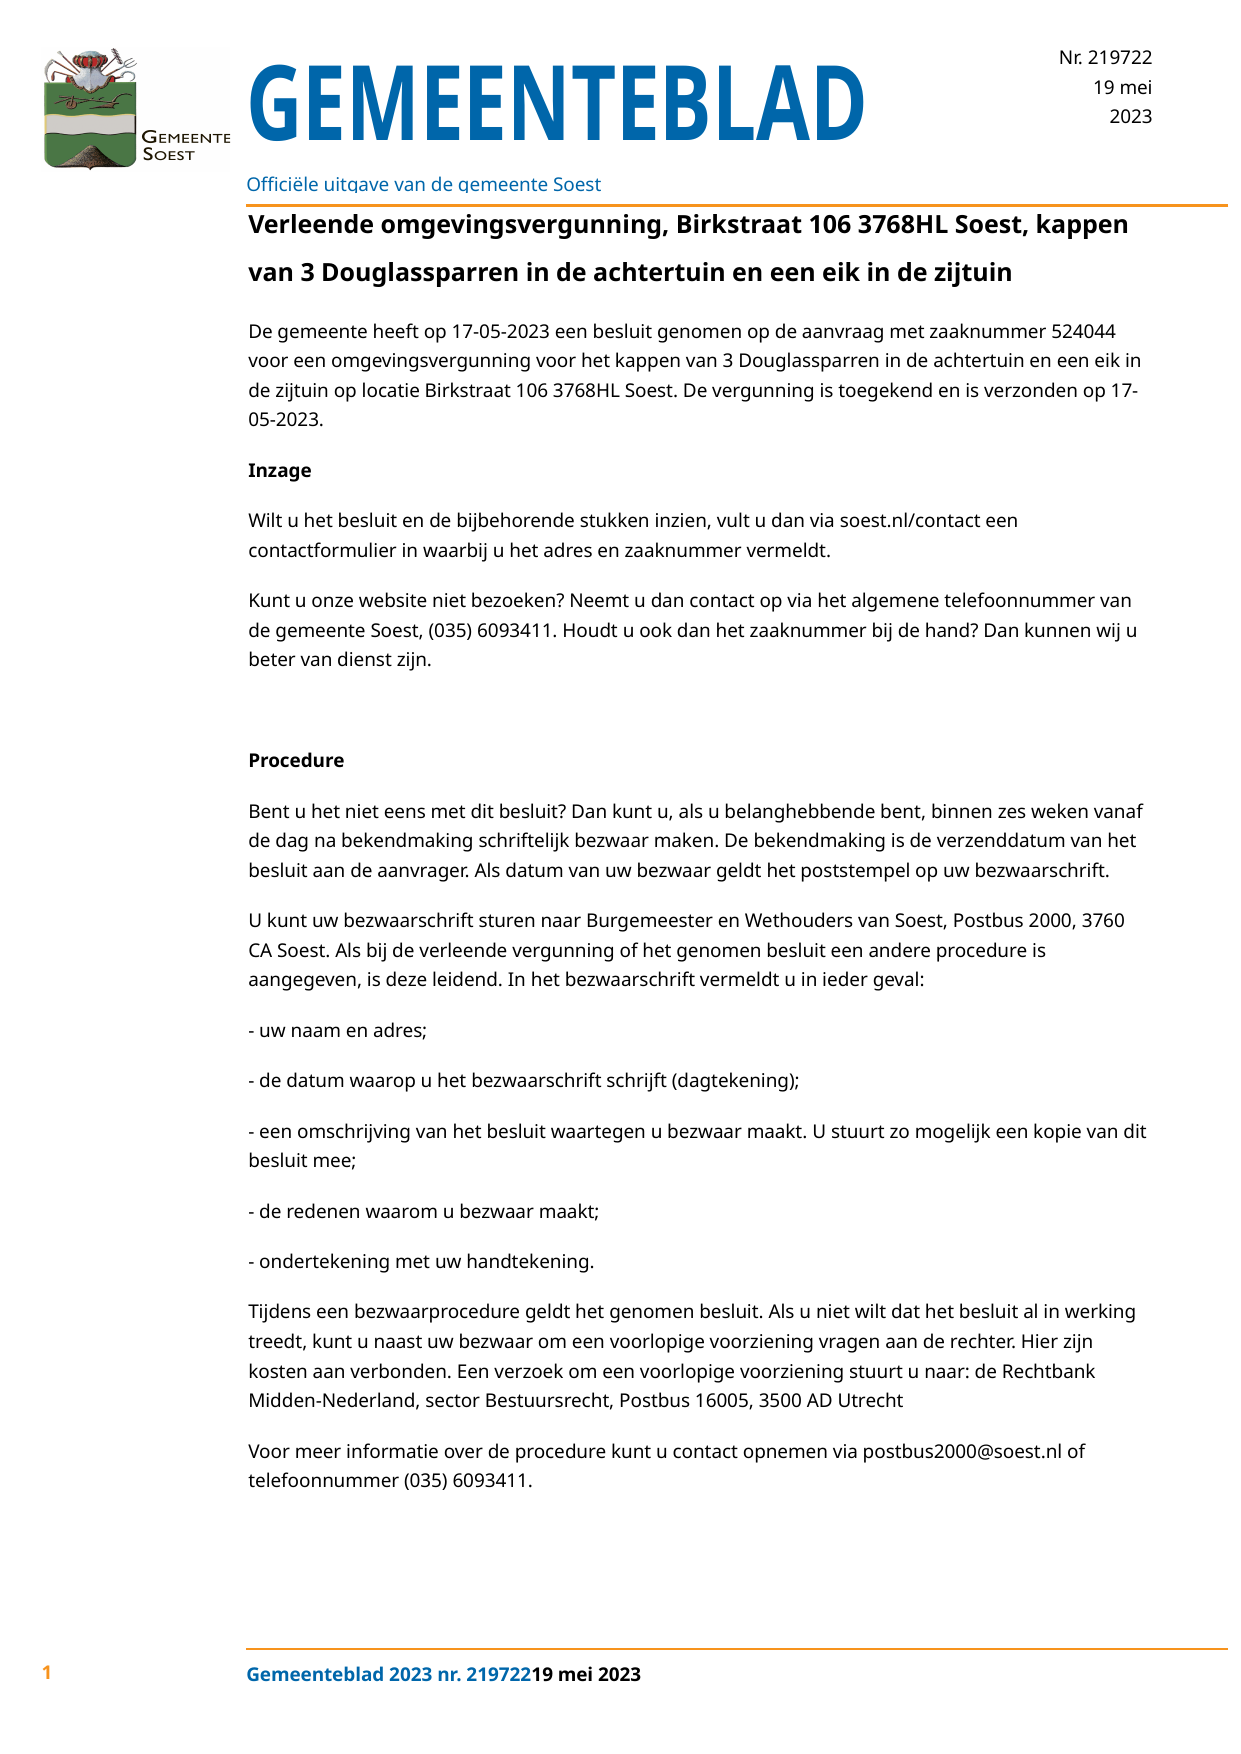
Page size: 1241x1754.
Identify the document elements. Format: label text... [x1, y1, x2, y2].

picture [41, 47, 231, 172]
text - een omschrijving van het besluit waartegen u bezwaar maakt. U stuurt zo mogelijk een kopie van dit besluit mee; [248, 1118, 1152, 1173]
text - ondertekening met uw handtekening. [248, 1248, 1152, 1274]
text Verleende omgevingsvergunning, Birkstraat 106 3768HL Soest, kappen van 3 Douglassparren in de achtertuin en een eik in de zijtuin [248, 207, 1152, 288]
text De gemeente heeft op 17-05-2023 een besluit genomen op de aanvraag met zaaknummer 524044 voor een omgevingsvergunning voor het kappen van 3 Douglassparren in de achtertuin en een eik in de zijtuin op locatie Birkstraat 106 3768HL Soest. De vergunning is toegekend en is verzonden op 17-05-2023. [248, 318, 1152, 432]
text Tijdens een bezwaarprocedure geldt het genomen besluit. Als u niet wilt dat het besluit al in werking treedt, kunt u naast uw bezwaar om een voorlopige voorziening vragen aan de rechter. Hier zijn kosten aan verbonden. Een verzoek om een voorlopige voorziening stuurt u naar: de Rechtbank Midden-Nederland, sector Bestuursrecht, Postbus 16005, 3500 AD Utrecht [248, 1299, 1152, 1413]
text Procedure [248, 747, 1152, 773]
text U kunt uw bezwaarschrift sturen naar Burgemeester en Wethouders van Soest, Postbus 2000, 3760 CA Soest. Als bij de verleende vergunning of het genomen besluit een andere procedure is aangegeven, is deze leidend. In het bezwaarschrift vermeldt u in ieder geval: [248, 907, 1152, 992]
text - uw naam en adres; [248, 1017, 1152, 1043]
text - de redenen waarom u bezwaar maakt; [248, 1198, 1152, 1224]
text Voor meer informatie over de procedure kunt u contact opnemen via postbus2000@soest.nl of telefoonnummer (035) 6093411. [248, 1438, 1152, 1493]
text - de datum waarop u het bezwaarschrift schrijft (dagtekening); [248, 1067, 1152, 1093]
text Bent u het niet eens met dit besluit? Dan kunt u, als u belanghebbende bent, binnen zes weken vanaf de dag na bekendmaking schriftelijk bezwaar maken. De bekendmaking is de verzenddatum van het besluit aan de aanvrager. Als datum van uw bezwaar geldt het poststempel op uw bezwaarschrift. [248, 798, 1152, 883]
text Inzage [248, 457, 1152, 483]
text Wilt u het besluit en de bijbehorende stukken inzien, vult u dan via soest.nl/contact een contactformulier in waarbij u het adres en zaaknummer vermeldt. [248, 507, 1152, 563]
text Kunt u onze website niet bezoeken? Neemt u dan contact op via het algemene telefoonnummer van de gemeente Soest, (035) 6093411. Houdt u ook dan het zaaknummer bij de hand? Dan kunnen wij u beter van dienst zijn. [248, 587, 1152, 672]
